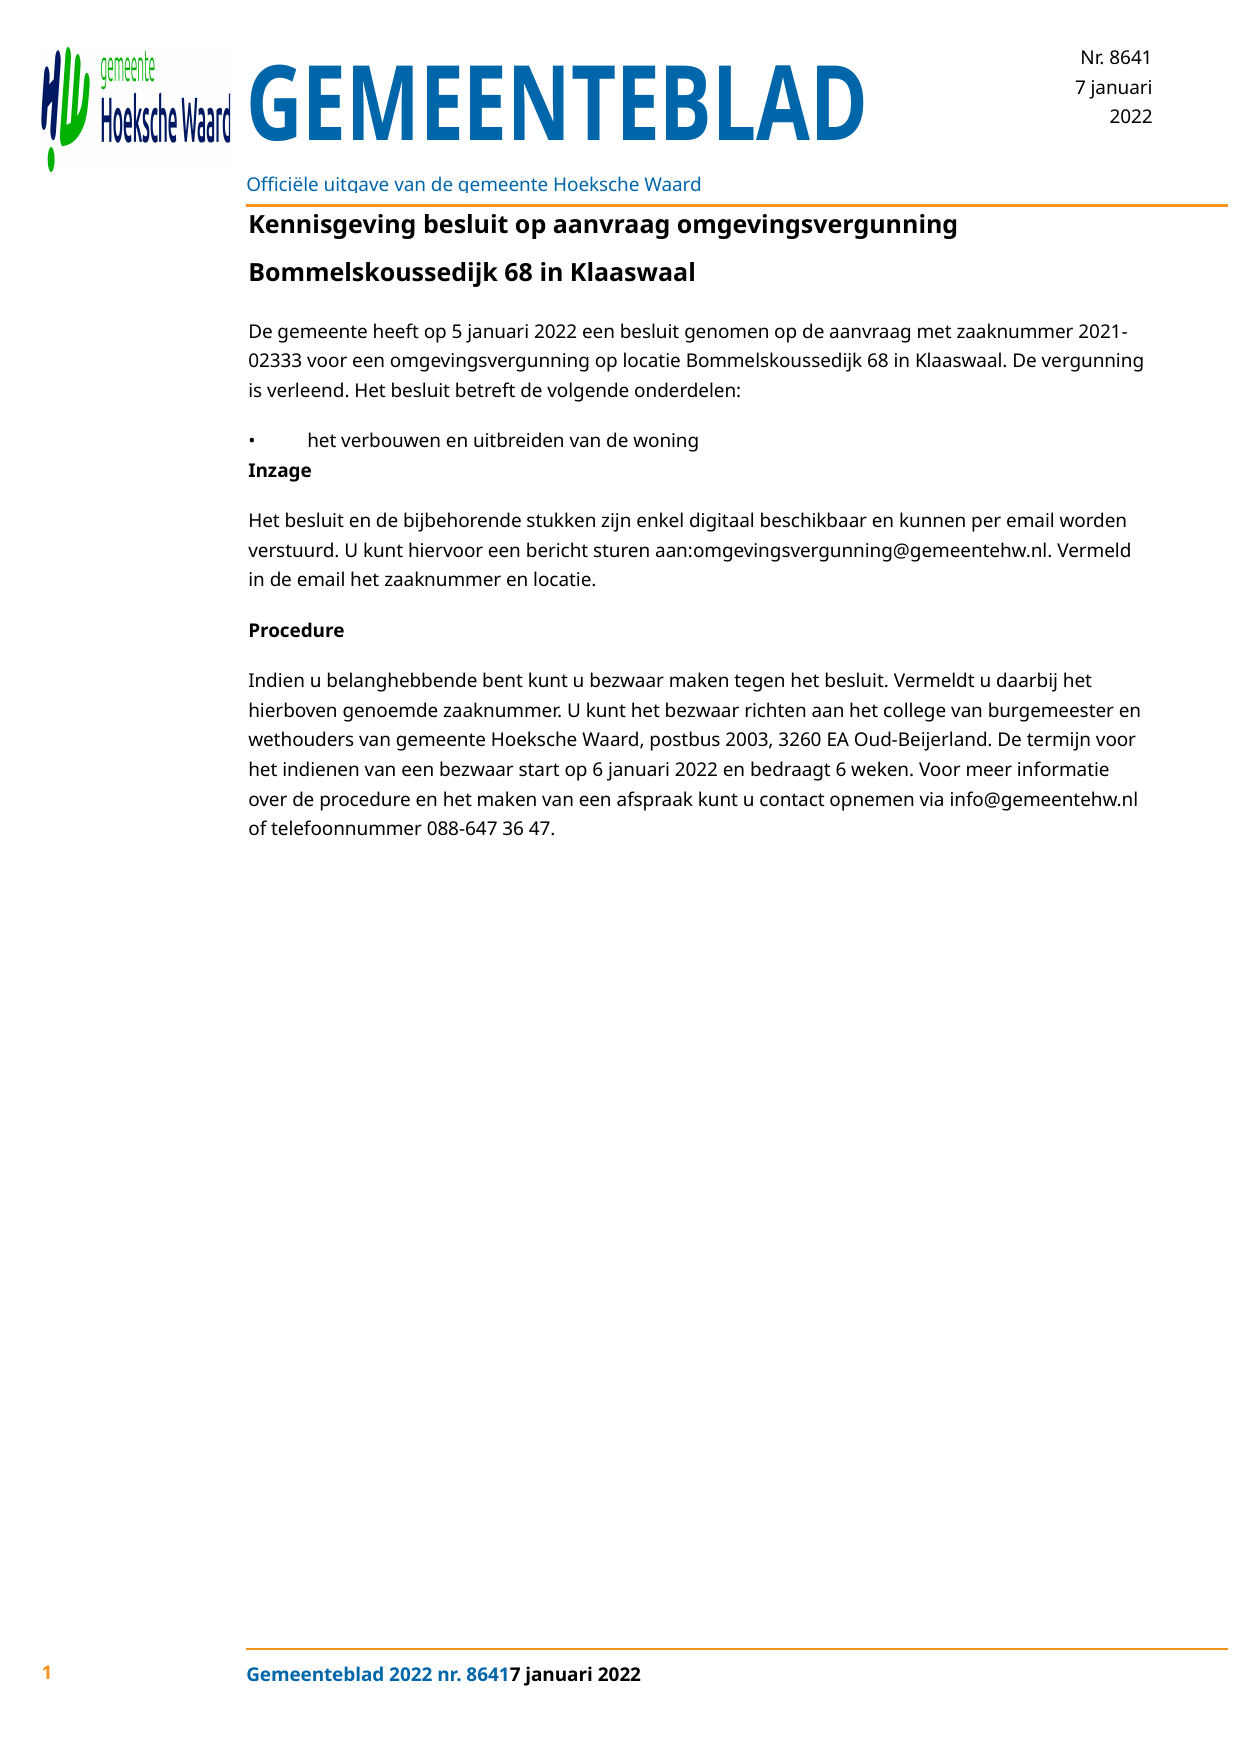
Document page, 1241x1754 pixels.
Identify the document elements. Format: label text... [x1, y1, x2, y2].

text De gemeente heeft op 5 januari 2022 een besluit genomen op de aanvraag met zaaknummer 2021-02333 voor een omgevingsvergunning op locatie Bommelskoussedijk 68 in Klaaswaal. De vergunning is verleend. Het besluit betreft de volgende onderdelen: [248, 318, 1152, 403]
text Procedure [248, 617, 1152, 643]
text Kennisgeving besluit op aanvraag omgevingsvergunning Bommelskoussedijk 68 in Klaaswaal [248, 207, 1152, 288]
text Inzage [248, 457, 1152, 483]
picture [41, 47, 231, 172]
text Het besluit en de bijbehorende stukken zijn enkel digitaal beschikbaar en kunnen per email worden verstuurd. U kunt hiervoor een bericht sturen aan:omgevingsvergunning@gemeentehw.nl. Vermeld in de email het zaaknummer en locatie. [248, 507, 1152, 592]
text Indien u belanghebbende bent kunt u bezwaar maken tegen het besluit. Vermeldt u daarbij het hierboven genoemde zaaknummer. U kunt het bezwaar richten aan het college van burgemeester en wethouders van gemeente Hoeksche Waard, postbus 2003, 3260 EA Oud-Beijerland. De termijn voor het indienen van een bezwaar start op 6 januari 2022 en bedraagt 6 weken. Voor meer informatie over de procedure en het maken van een afspraak kunt u contact opnemen via info@gemeentehw.nl of telefoonnummer 088-647 36 47. [248, 667, 1152, 841]
list het verbouwen en uitbreiden van de woning [248, 427, 1152, 453]
